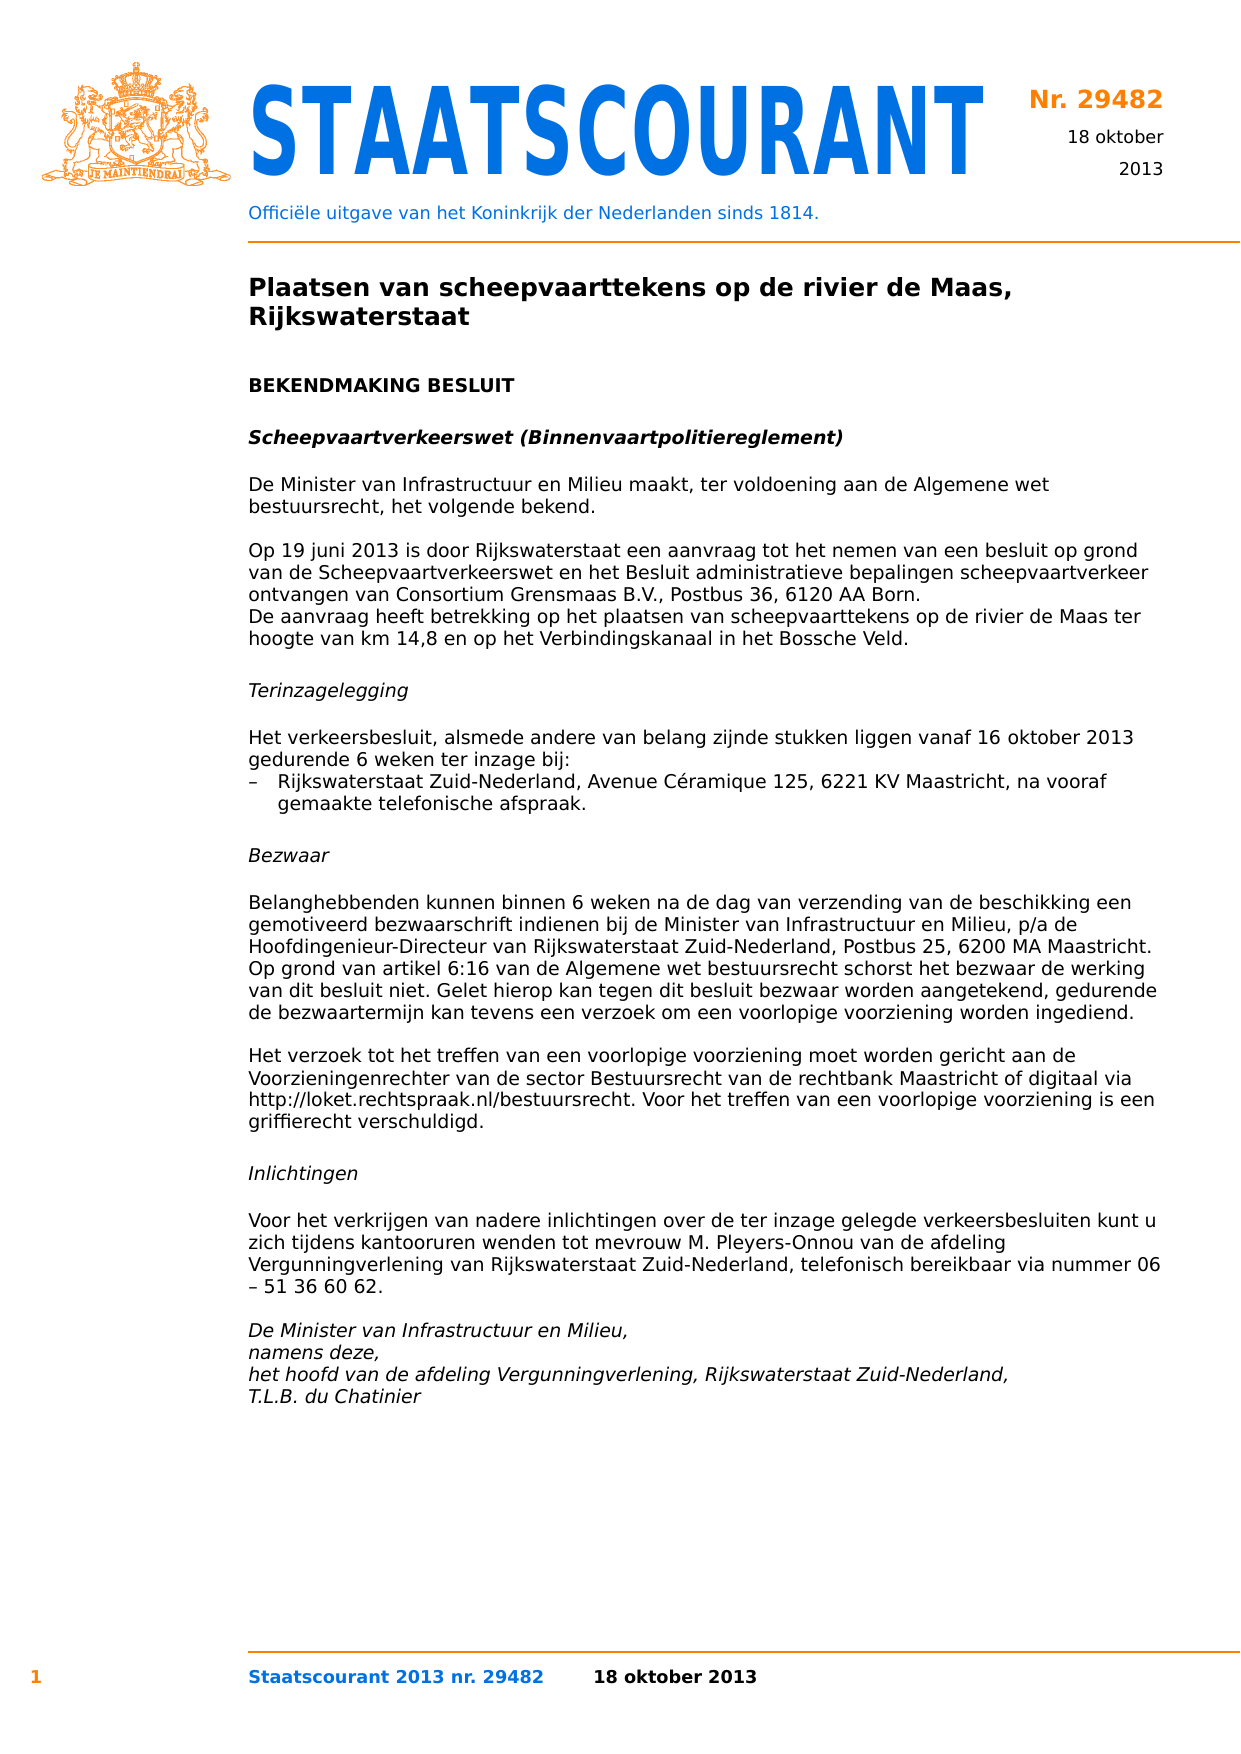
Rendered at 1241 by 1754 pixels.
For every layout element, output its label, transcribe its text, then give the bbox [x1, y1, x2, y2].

text De aanvraag heeft betrekking op het plaatsen van scheepvaarttekens op de rivier de Maas ter hoogte van km 14,8 en op het Verbindingskanaal in het Bossche Veld. [248, 606, 1163, 650]
subtitle Inlichtingen [248, 1163, 1163, 1185]
subtitle Plaatsen van scheepvaarttekens op de rivier de Maas, Rijkswaterstaat [248, 273, 1163, 331]
subtitle Scheepvaartverkeerswet (Binnenvaartpolitiereglement) [248, 427, 1163, 449]
text De Minister van Infrastructuur en Milieu, namens deze, het hoofd van de afdeling Vergunningverlening, Rijkswaterstaat Zuid-Nederland, T.L.B. du Chatinier [248, 1320, 1163, 1408]
subtitle Bezwaar [248, 845, 1163, 867]
text Het verkeersbesluit, alsmede andere van belang zijnde stukken liggen vanaf 16 oktober 2013 gedurende 6 weken ter inzage bij: [248, 727, 1163, 771]
subtitle Terinzagelegging [248, 680, 1163, 702]
text Op grond van artikel 6:16 van de Algemene wet bestuursrecht schorst het bezwaar de werking van dit besluit niet. Gelet hierop kan tegen dit besluit bezwaar worden aangetekend, gedurende de bezwaartermijn kan tevens een verzoek om een voorlopige voorziening worden ingediend. [248, 958, 1163, 1023]
text Voor het verkrijgen van nadere inlichtingen over de ter inzage gelegde verkeersbesluiten kunt u zich tijdens kantooruren wenden tot mevrouw M. Pleyers-Onnou van de afdeling Vergunningverlening van Rijkswaterstaat Zuid-Nederland, telefonisch bereikbaar via nummer 06 – 51 36 60 62. [248, 1210, 1163, 1298]
picture [41, 62, 231, 186]
text De Minister van Infrastructuur en Milieu maakt, ter voldoening aan de Algemene wet bestuursrecht, het volgende bekend. [248, 474, 1163, 518]
table_cell 18 oktober [998, 121, 1240, 153]
subtitle BEKENDMAKING BESLUIT [248, 375, 1163, 397]
table_header STAATSCOURANT [248, 62, 998, 203]
table_header Nr. 29482 [998, 62, 1240, 121]
table_cell Officiële uitgave van het Koninkrijk der Nederlanden sinds 1814. [248, 203, 1240, 241]
table_cell 2013 [998, 153, 1240, 203]
text Het verzoek tot het treffen van een voorlopige voorziening moet worden gericht aan de Voorzieningenrechter van de sector Bestuursrecht van de rechtbank Maastricht of digitaal via http://loket.rechtspraak.nl/bestuursrecht. Voor het treffen van een voorlopige voorziening is een griffierecht verschuldigd. [248, 1045, 1163, 1133]
text – Rijkswaterstaat Zuid-Nederland, Avenue Céramique 125, 6221 KV Maastricht, na vooraf gemaakte telefonische afspraak. [248, 771, 1163, 815]
table_header [25, 62, 248, 241]
text Op 19 juni 2013 is door Rijkswaterstaat een aanvraag tot het nemen van een besluit op grond van de Scheepvaartverkeerswet en het Besluit administratieve bepalingen scheepvaartverkeer ontvangen van Consortium Grensmaas B.V., Postbus 36, 6120 AA Born. [248, 540, 1163, 606]
text Belanghebbenden kunnen binnen 6 weken na de dag van verzending van de beschikking een gemotiveerd bezwaarschrift indienen bij de Minister van Infrastructuur en Milieu, p/a de Hoofdingenieur-Directeur van Rijkswaterstaat Zuid-Nederland, Postbus 25, 6200 MA Maastricht. [248, 892, 1163, 958]
